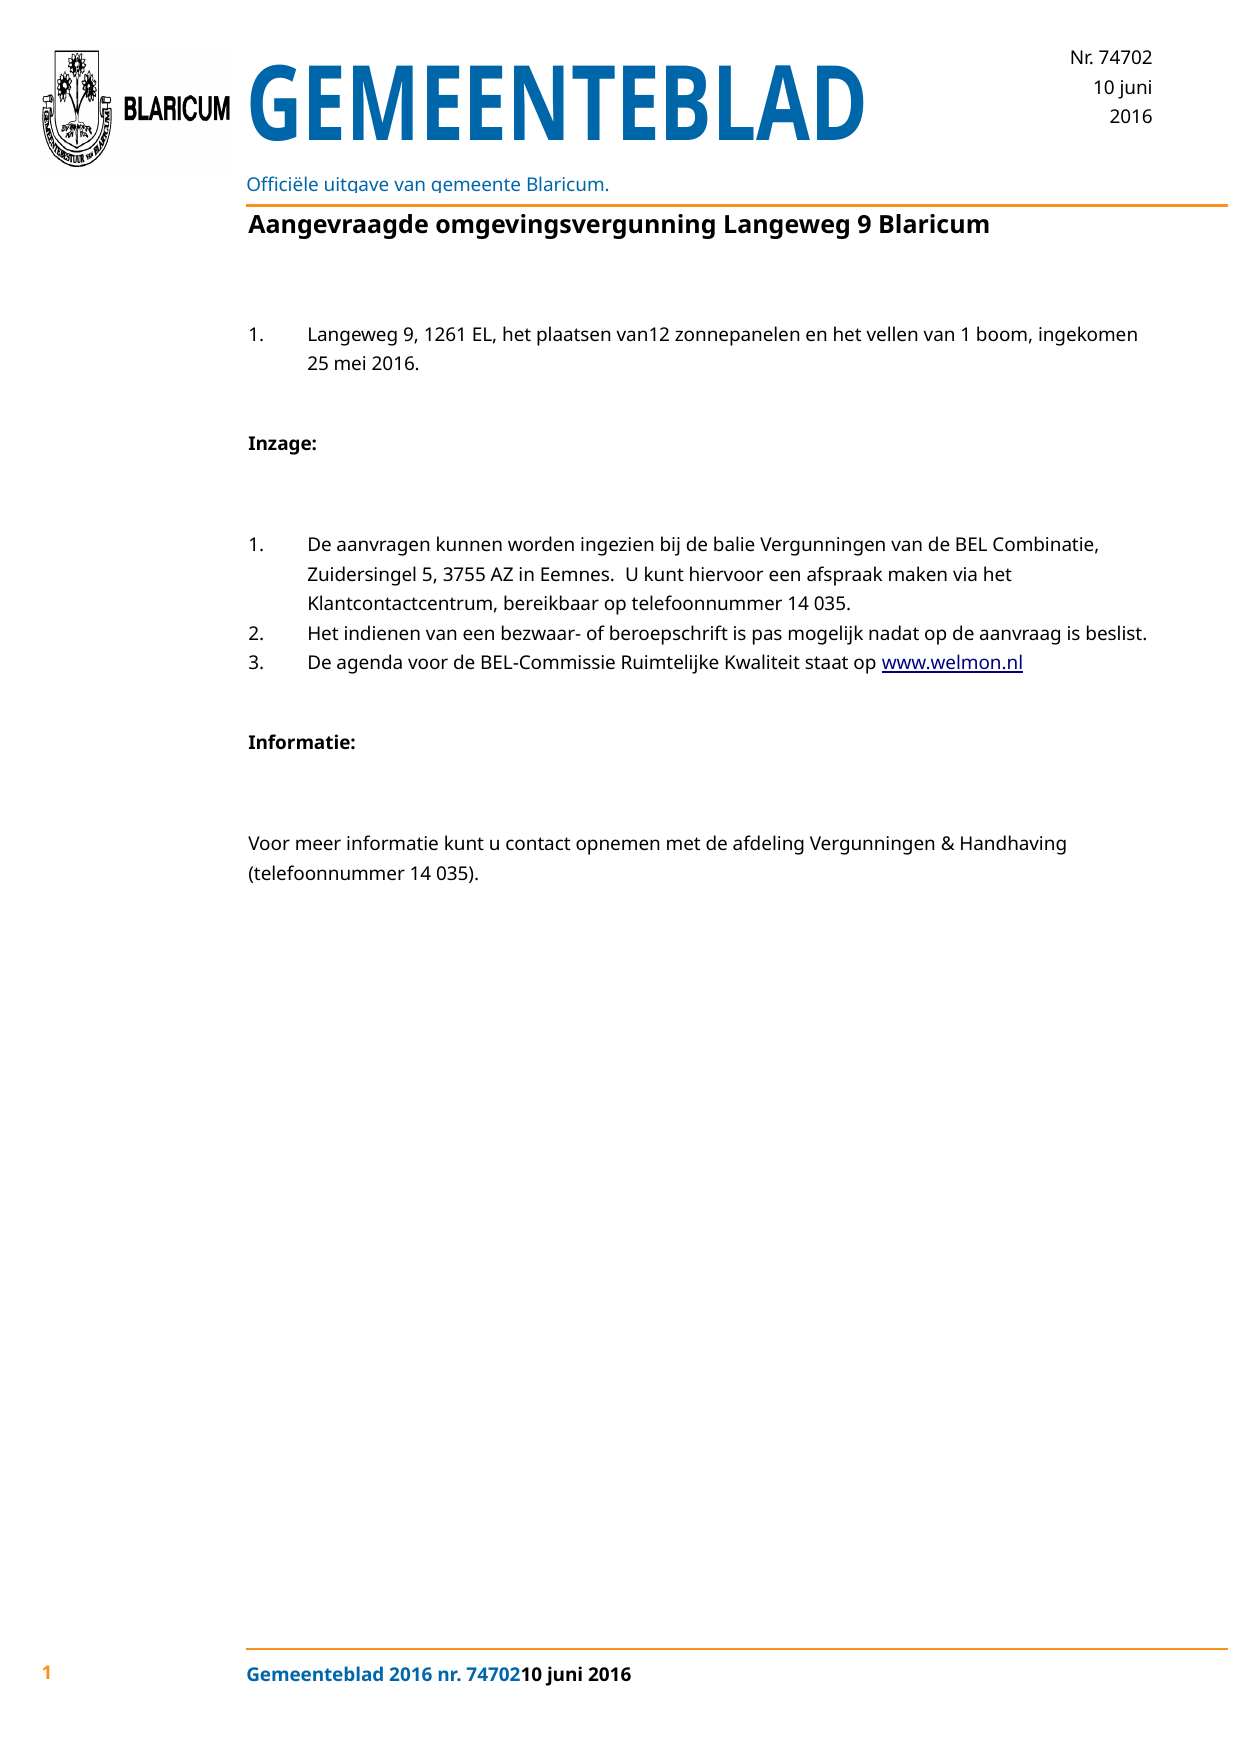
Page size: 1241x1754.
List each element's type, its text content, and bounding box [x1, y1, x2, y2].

list Het indienen van een bezwaar- of beroepschrift is pas mogelijk nadat op de aanvraag is beslist. [248, 620, 1152, 646]
text Inzage: [248, 430, 1152, 456]
text Voor meer informatie kunt u contact opnemen met de afdeling Vergunningen & Handhaving (telefoonnummer 14 035). [248, 830, 1152, 886]
picture [41, 47, 231, 172]
text Informatie: [248, 729, 1152, 755]
list De aanvragen kunnen worden ingezien bij de balie Vergunningen van de BEL Combinatie, Zuidersingel 5, 3755 AZ in Eemnes. U kunt hiervoor een afspraak maken via het Klantcontactcentrum, bereikbaar op telefoonnummer 14 035. [248, 531, 1152, 616]
text Aangevraagde omgevingsvergunning Langeweg 9 Blaricum [248, 207, 1152, 241]
list Langeweg 9, 1261 EL, het plaatsen van12 zonnepanelen en het vellen van 1 boom, ingekomen 25 mei 2016. [248, 321, 1152, 376]
list De agenda voor de BEL-Commissie Ruimtelijke Kwaliteit staat op www.welmon.nl [248, 649, 1152, 675]
